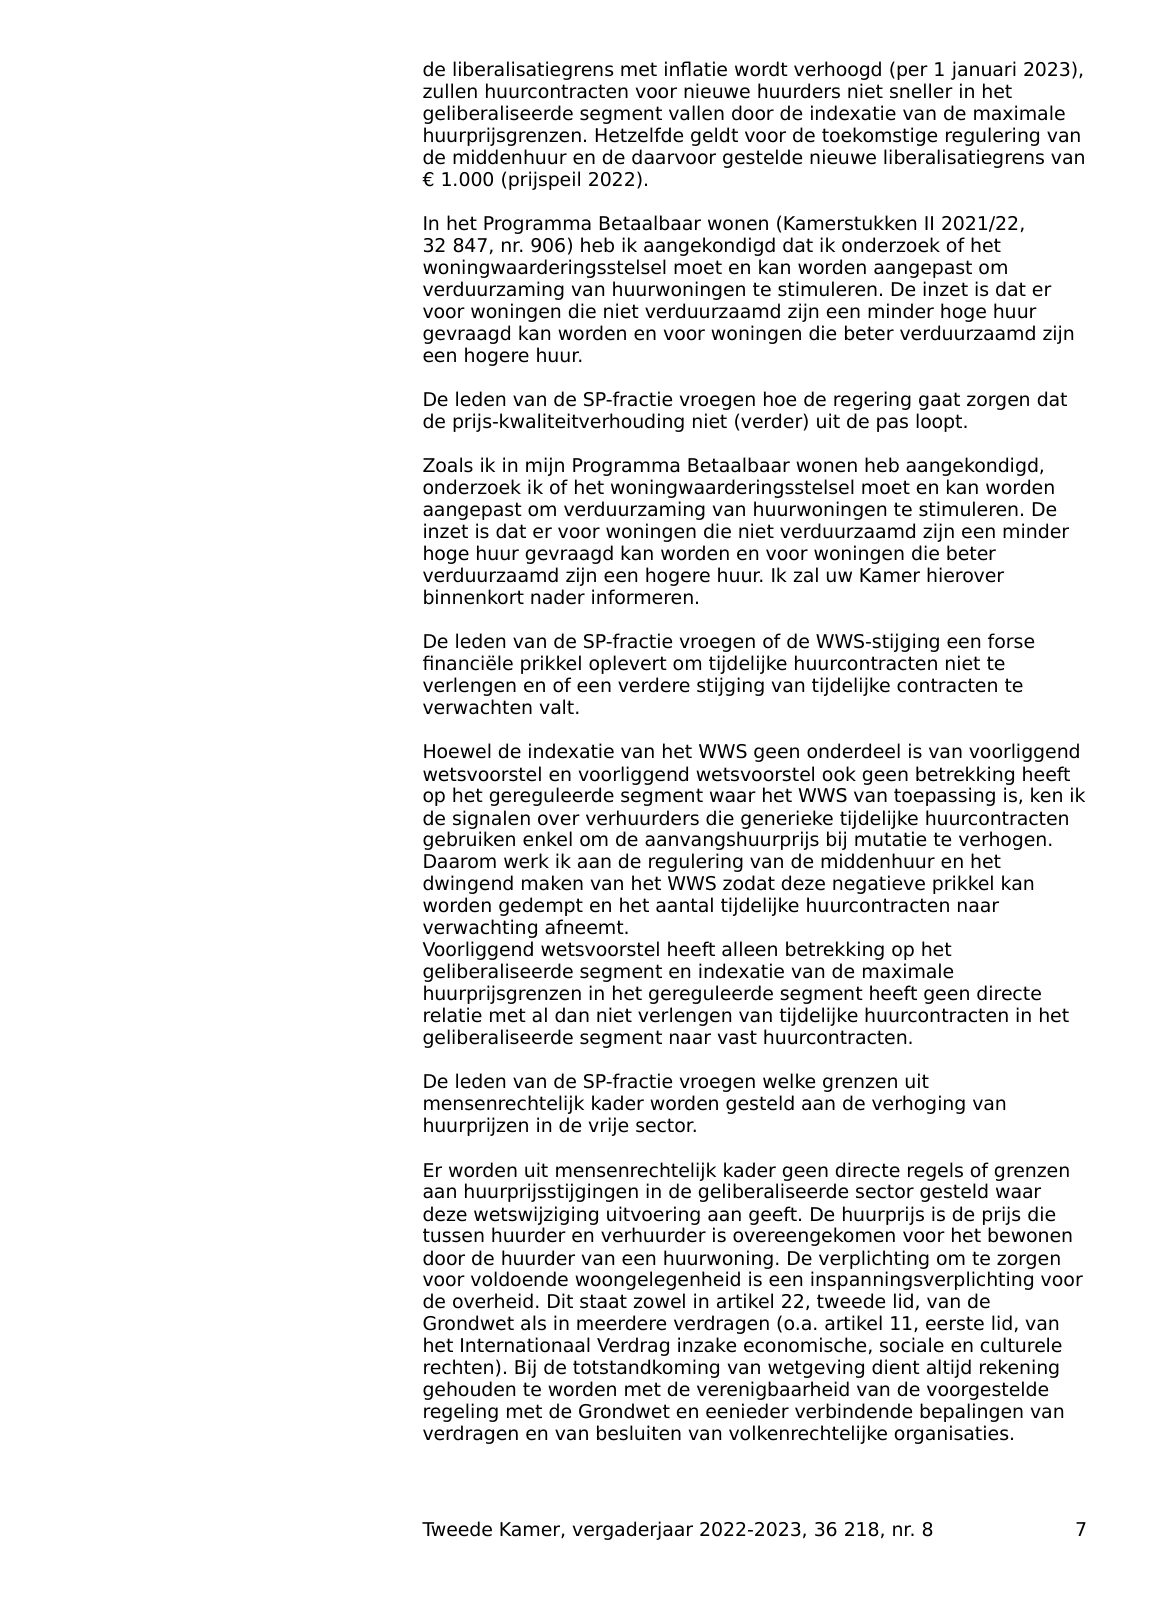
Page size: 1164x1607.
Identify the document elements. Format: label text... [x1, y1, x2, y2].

text Hoewel de indexatie van het WWS geen onderdeel is van voorliggend wetsvoorstel en voorliggend wetsvoorstel ook geen betrekking heeft op het gereguleerde segment waar het WWS van toepassing is, ken ik de signalen over verhuurders die generieke tijdelijke huurcontracten gebruiken enkel om de aanvangshuurprijs bij mutatie te verhogen. Daarom werk ik aan de regulering van de middenhuur en het dwingend maken van het WWS zodat deze negatieve prikkel kan worden gedempt en het aantal tijdelijke huurcontracten naar verwachting afneemt. [422, 741, 1087, 939]
text In het Programma Betaalbaar wonen (Kamerstukken II 2021/22, 32 847, nr. 906) heb ik aangekondigd dat ik onderzoek of het woningwaarderingsstelsel moet en kan worden aangepast om verduurzaming van huurwoningen te stimuleren. De inzet is dat er voor woningen die niet verduurzaamd zijn een minder hoge huur gevraagd kan worden en voor woningen die beter verduurzaamd zijn een hogere huur. [422, 213, 1087, 367]
text Zoals ik in mijn Programma Betaalbaar wonen heb aangekondigd, onderzoek ik of het woningwaarderingsstelsel moet en kan worden aangepast om verduurzaming van huurwoningen te stimuleren. De inzet is dat er voor woningen die niet verduurzaamd zijn een minder hoge huur gevraagd kan worden en voor woningen die beter verduurzaamd zijn een hogere huur. Ik zal uw Kamer hierover binnenkort nader informeren. [422, 455, 1087, 609]
text De leden van de SP-fractie vroegen of de WWS-stijging een forse financiële prikkel oplevert om tijdelijke huurcontracten niet te verlengen en of een verdere stijging van tijdelijke contracten te verwachten valt. [422, 631, 1087, 719]
text Er worden uit mensenrechtelijk kader geen directe regels of grenzen aan huurprijsstijgingen in de geliberaliseerde sector gesteld waar deze wetswijziging uitvoering aan geeft. De huurprijs is de prijs die tussen huurder en verhuurder is overeengekomen voor het bewonen door de huurder van een huurwoning. De verplichting om te zorgen voor voldoende woongelegenheid is een inspanningsverplichting voor de overheid. Dit staat zowel in artikel 22, tweede lid, van de Grondwet als in meerdere verdragen (o.a. artikel 11, eerste lid, van het Internationaal Verdrag inzake economische, sociale en culturele rechten). Bij de totstandkoming van wetgeving dient altijd rekening gehouden te worden met de verenigbaarheid van de voorgestelde regeling met de Grondwet en eenieder verbindende bepalingen van verdragen en van besluiten van volkenrechtelijke organisaties. [422, 1159, 1087, 1445]
text De leden van de SP-fractie vroegen hoe de regering gaat zorgen dat de prijs-kwaliteitverhouding niet (verder) uit de pas loopt. [422, 389, 1087, 433]
text Voorliggend wetsvoorstel heeft alleen betrekking op het geliberaliseerde segment en indexatie van de maximale huurprijsgrenzen in het gereguleerde segment heeft geen directe relatie met al dan niet verlengen van tijdelijke huurcontracten in het geliberaliseerde segment naar vast huurcontracten. [422, 939, 1087, 1049]
text de liberalisatiegrens met inflatie wordt verhoogd (per 1 januari 2023), zullen huurcontracten voor nieuwe huurders niet sneller in het geliberaliseerde segment vallen door de indexatie van de maximale huurprijsgrenzen. Hetzelfde geldt voor de toekomstige regulering van de middenhuur en de daarvoor gestelde nieuwe liberalisatiegrens van € 1.000 (prijspeil 2022). [422, 59, 1087, 191]
text De leden van de SP-fractie vroegen welke grenzen uit mensenrechtelijk kader worden gesteld aan de verhoging van huurprijzen in de vrije sector. [422, 1071, 1087, 1137]
